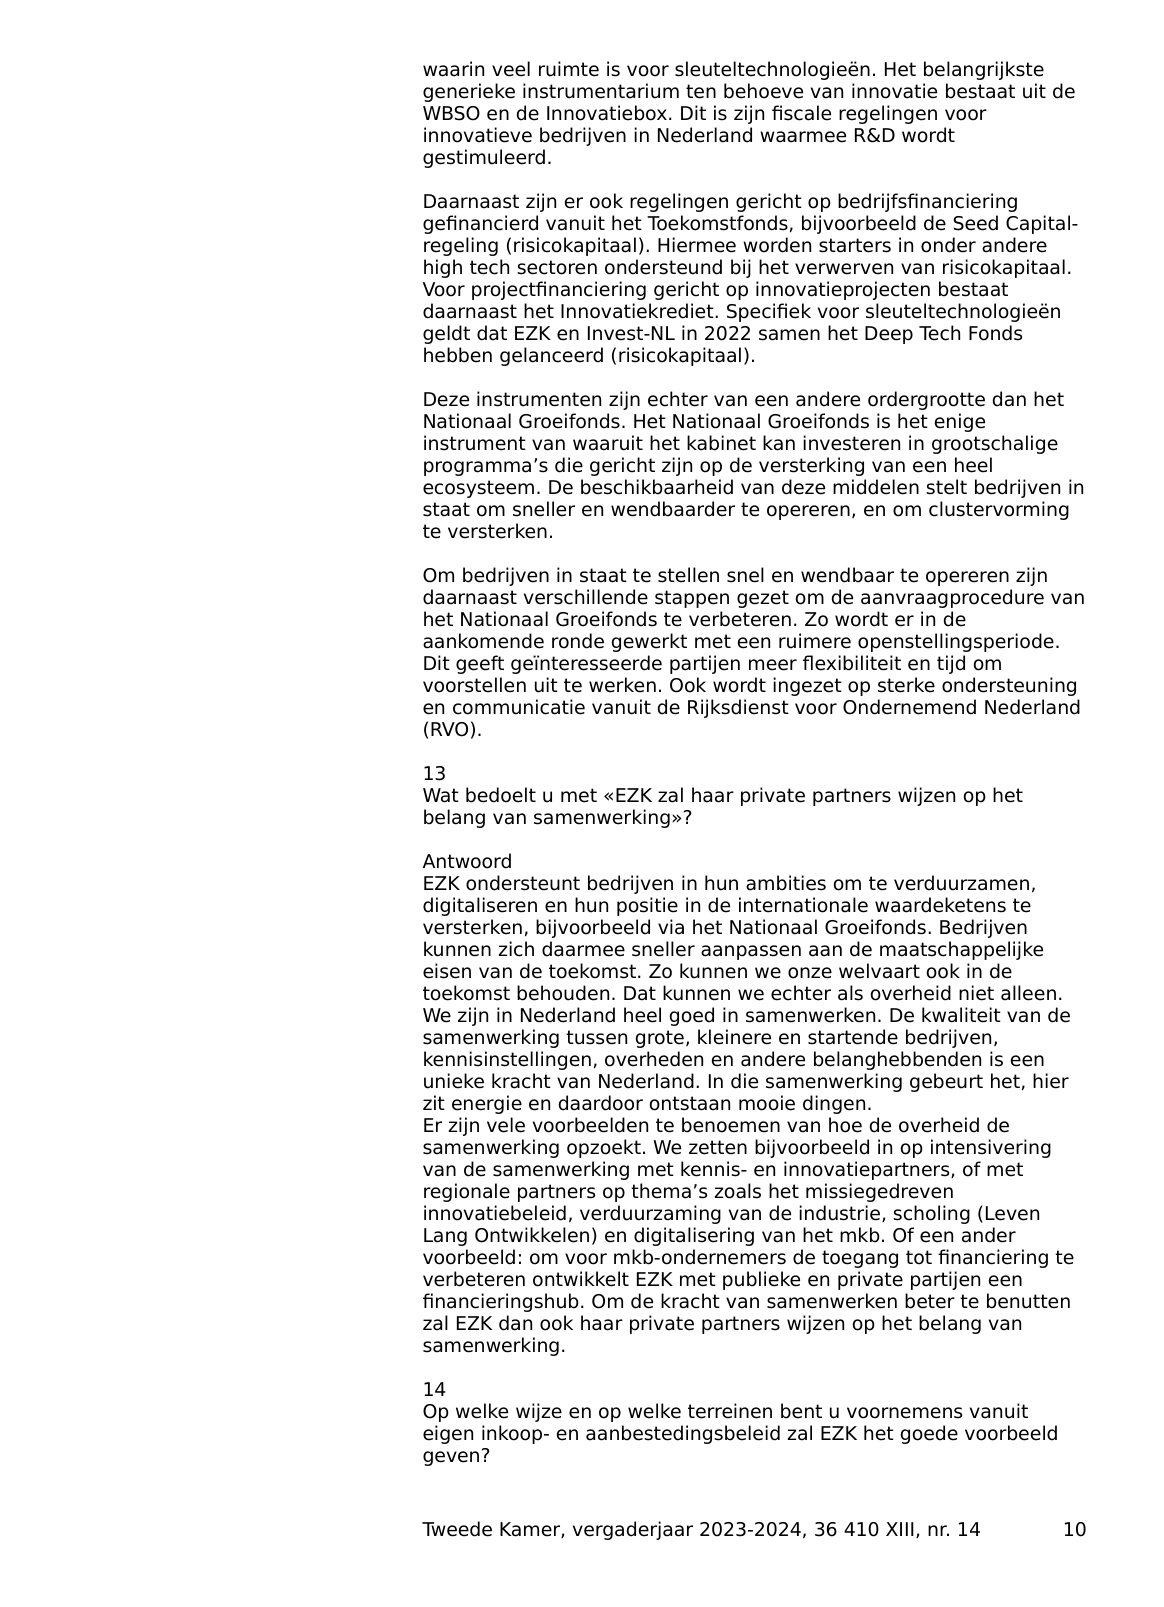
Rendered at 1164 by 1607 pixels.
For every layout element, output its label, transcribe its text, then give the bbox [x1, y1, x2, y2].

text Om bedrijven in staat te stellen snel en wendbaar te opereren zijn daarnaast verschillende stappen gezet om de aanvraagprocedure van het Nationaal Groeifonds te verbeteren. Zo wordt er in de aankomende ronde gewerkt met een ruimere openstellingsperiode. Dit geeft geïnteresseerde partijen meer flexibiliteit en tijd om voorstellen uit te werken. Ook wordt ingezet op sterke ondersteuning en communicatie vanuit de Rijksdienst voor Ondernemend Nederland (RVO). [422, 565, 1087, 741]
text waarin veel ruimte is voor sleuteltechnologieën. Het belangrijkste generieke instrumentarium ten behoeve van innovatie bestaat uit de WBSO en de Innovatiebox. Dit is zijn fiscale regelingen voor innovatieve bedrijven in Nederland waarmee R&D wordt gestimuleerd. [422, 59, 1087, 169]
text Deze instrumenten zijn echter van een andere ordergrootte dan het Nationaal Groeifonds. Het Nationaal Groeifonds is het enige instrument van waaruit het kabinet kan investeren in grootschalige programma’s die gericht zijn op de versterking van een heel ecosysteem. De beschikbaarheid van deze middelen stelt bedrijven in staat om sneller en wendbaarder te opereren, en om clustervorming te versterken. [422, 389, 1087, 543]
text EZK ondersteunt bedrijven in hun ambities om te verduurzamen, digitaliseren en hun positie in de internationale waardeketens te versterken, bĳvoorbeeld via het Nationaal Groeifonds. Bedrijven kunnen zich daarmee sneller aanpassen aan de maatschappelĳke eisen van de toekomst. Zo kunnen we onze welvaart ook in de toekomst behouden. Dat kunnen we echter als overheid niet alleen. We zijn in Nederland heel goed in samenwerken. De kwaliteit van de samenwerking tussen grote, kleinere en startende bedrijven, kennisinstellingen, overheden en andere belanghebbenden is een unieke kracht van Nederland. In die samenwerking gebeurt het, hier zit energie en daardoor ontstaan mooie dingen. [422, 873, 1087, 1115]
text 13 [422, 763, 1087, 785]
text Wat bedoelt u met «EZK zal haar private partners wijzen op het belang van samenwerking»? [422, 785, 1087, 829]
text Op welke wijze en op welke terreinen bent u voornemens vanuit eigen inkoop- en aanbestedingsbeleid zal EZK het goede voorbeeld geven? [422, 1401, 1087, 1467]
text Antwoord [422, 851, 1087, 873]
text 14 [422, 1379, 1087, 1401]
text Er zijn vele voorbeelden te benoemen van hoe de overheid de samenwerking opzoekt. We zetten bijvoorbeeld in op intensivering van de samenwerking met kennis- en innovatiepartners, of met regionale partners op thema’s zoals het missiegedreven innovatiebeleid, verduurzaming van de industrie, scholing (Leven Lang Ontwikkelen) en digitalisering van het mkb. Of een ander voorbeeld: om voor mkb-ondernemers de toegang tot financiering te verbeteren ontwikkelt EZK met publieke en private partĳen een financieringshub. Om de kracht van samenwerken beter te benutten zal EZK dan ook haar private partners wijzen op het belang van samenwerking. [422, 1115, 1087, 1357]
text Daarnaast zijn er ook regelingen gericht op bedrijfsfinanciering gefinancierd vanuit het Toekomstfonds, bijvoorbeeld de Seed Capital-regeling (risicokapitaal). Hiermee worden starters in onder andere high tech sectoren ondersteund bij het verwerven van risicokapitaal. Voor projectfinanciering gericht op innovatieprojecten bestaat daarnaast het Innovatiekrediet. Specifiek voor sleuteltechnologieën geldt dat EZK en Invest-NL in 2022 samen het Deep Tech Fonds hebben gelanceerd (risicokapitaal). [422, 191, 1087, 367]
